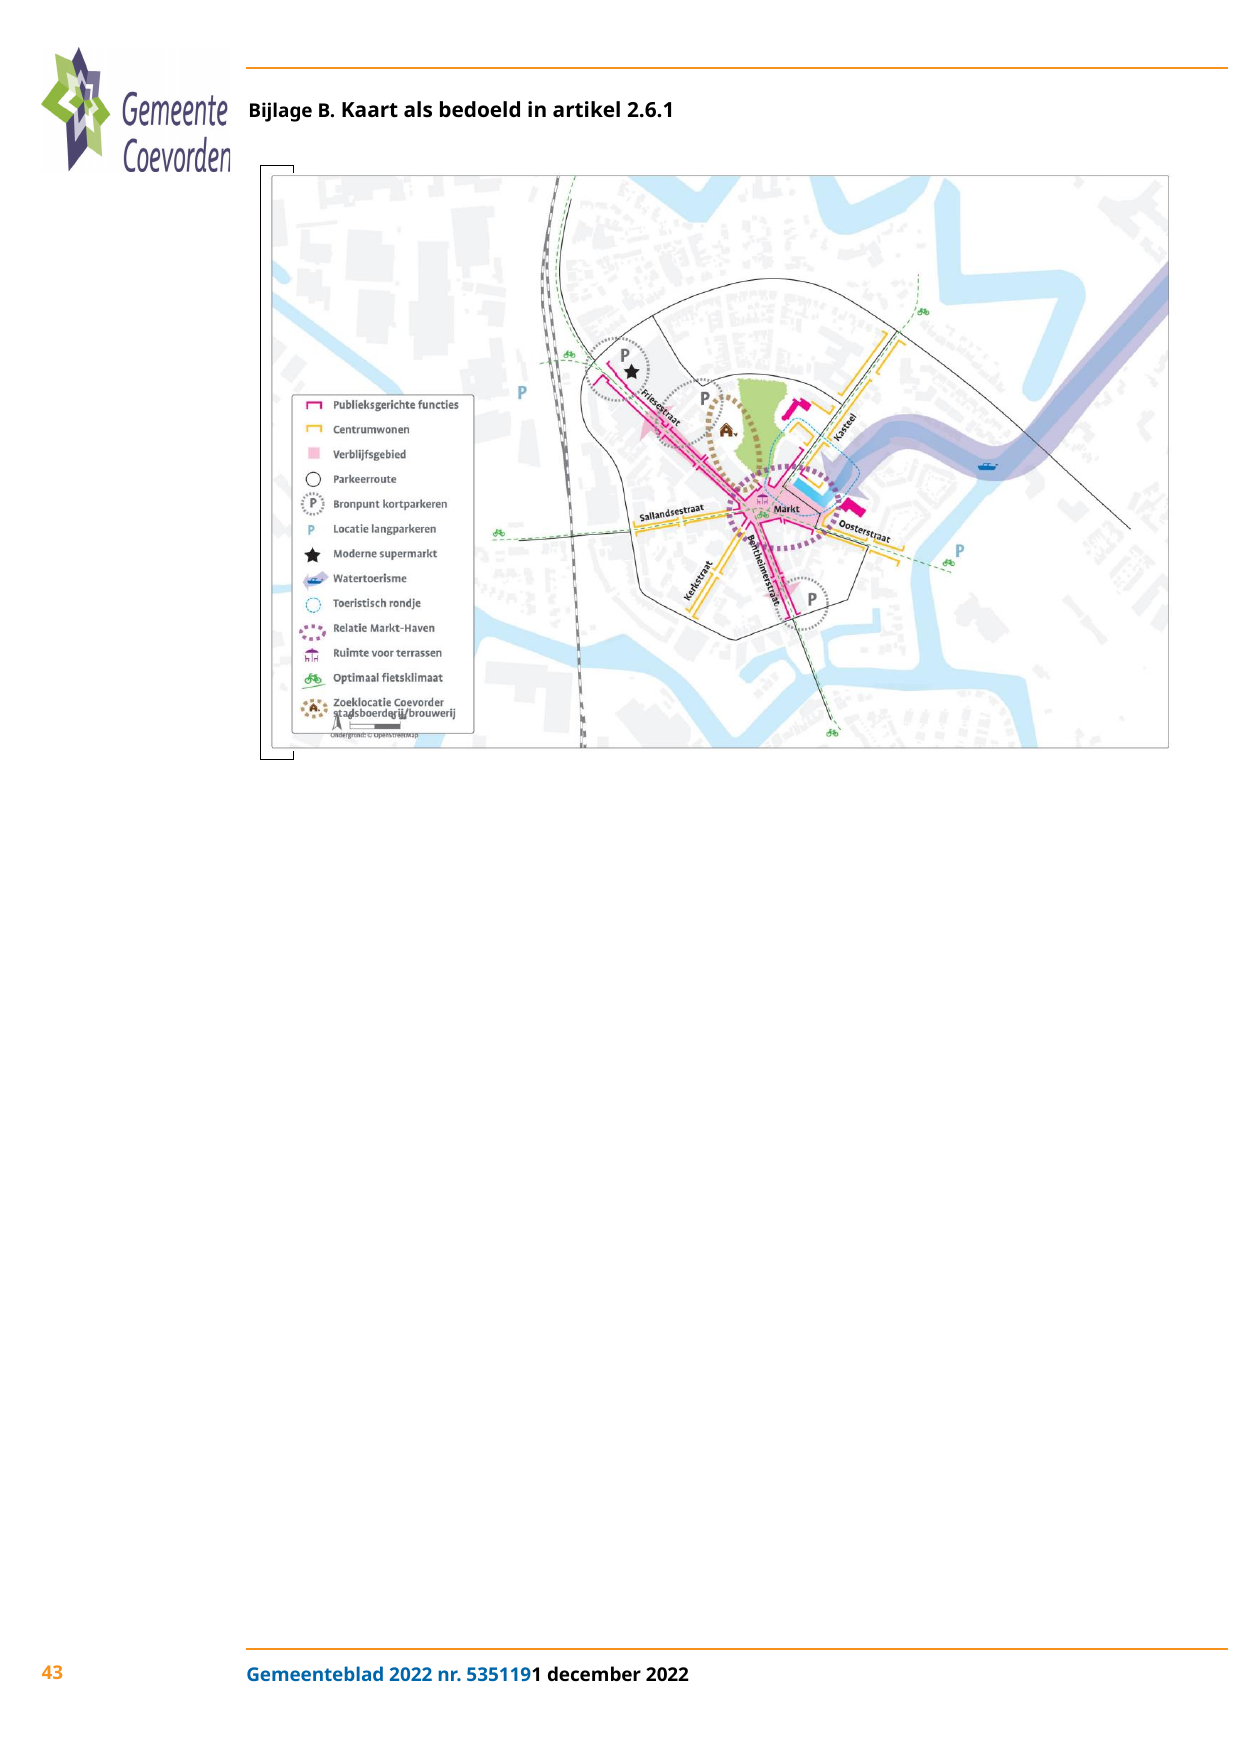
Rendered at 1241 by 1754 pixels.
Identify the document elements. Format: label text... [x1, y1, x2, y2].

picture [41, 47, 231, 172]
text Bijlage B. Kaart als bedoeld in artikel 2.6.1 [248, 95, 1152, 123]
picture [268, 173, 1173, 751]
